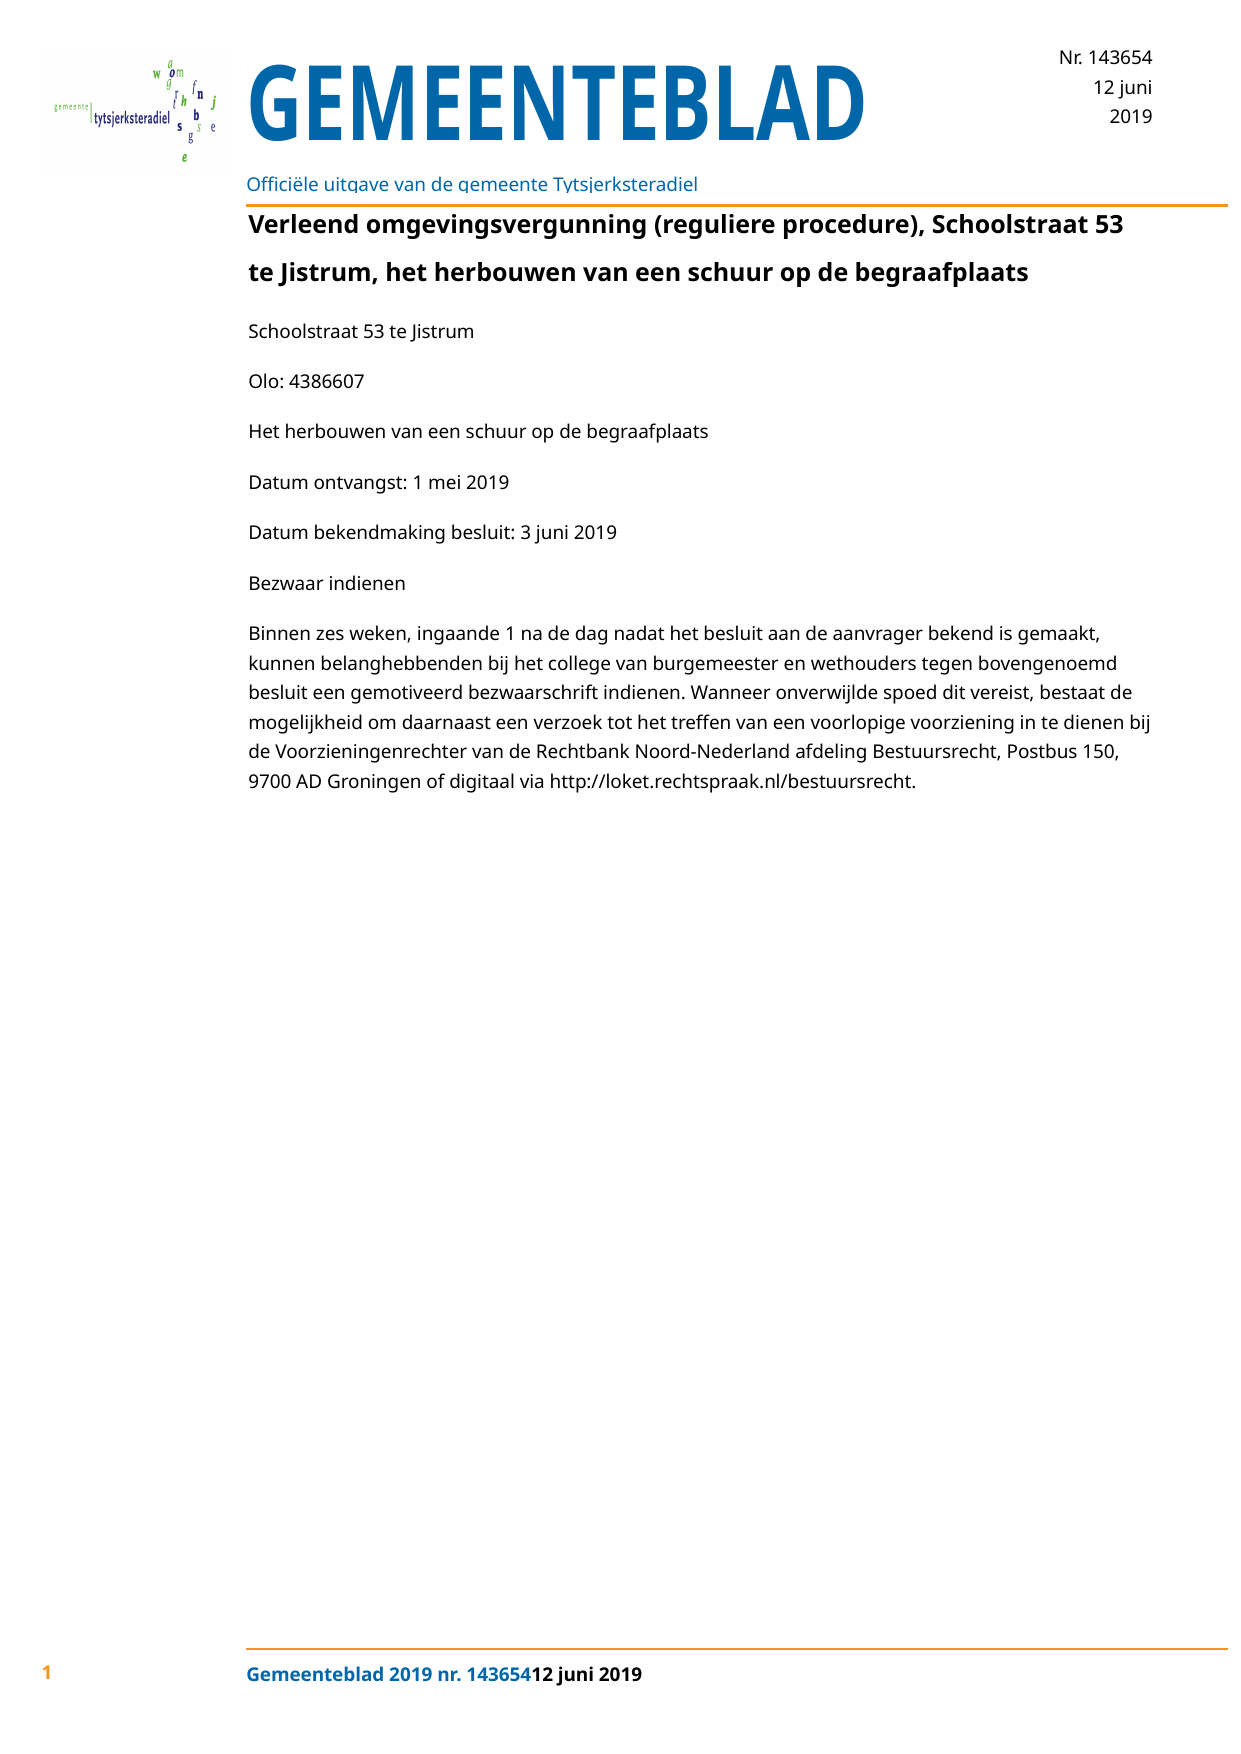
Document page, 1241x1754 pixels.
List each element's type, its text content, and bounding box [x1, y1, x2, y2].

text Olo: 4386607 [248, 368, 1152, 394]
text Verleend omgevingsvergunning (reguliere procedure), Schoolstraat 53 te Jistrum, het herbouwen van een schuur op de begraafplaats [248, 207, 1152, 288]
picture [41, 47, 231, 172]
text Datum ontvangst: 1 mei 2019 [248, 469, 1152, 495]
text Datum bekendmaking besluit: 3 juni 2019 [248, 519, 1152, 545]
text Binnen zes weken, ingaande 1 na de dag nadat het besluit aan de aanvrager bekend is gemaakt, kunnen belanghebbenden bij het college van burgemeester en wethouders tegen bovengenoemd besluit een gemotiveerd bezwaarschrift indienen. Wanneer onverwijlde spoed dit vereist, bestaat de mogelijkheid om daarnaast een verzoek tot het treffen van een voorlopige voorziening in te dienen bij de Voorzieningenrechter van de Rechtbank Noord-Nederland afdeling Bestuursrecht, Postbus 150, 9700 AD Groningen of digitaal via http://loket.rechtspraak.nl/bestuursrecht. [248, 620, 1152, 794]
text Schoolstraat 53 te Jistrum [248, 318, 1152, 344]
text Het herbouwen van een schuur op de begraafplaats [248, 419, 1152, 444]
text Bezwaar indienen [248, 570, 1152, 596]
